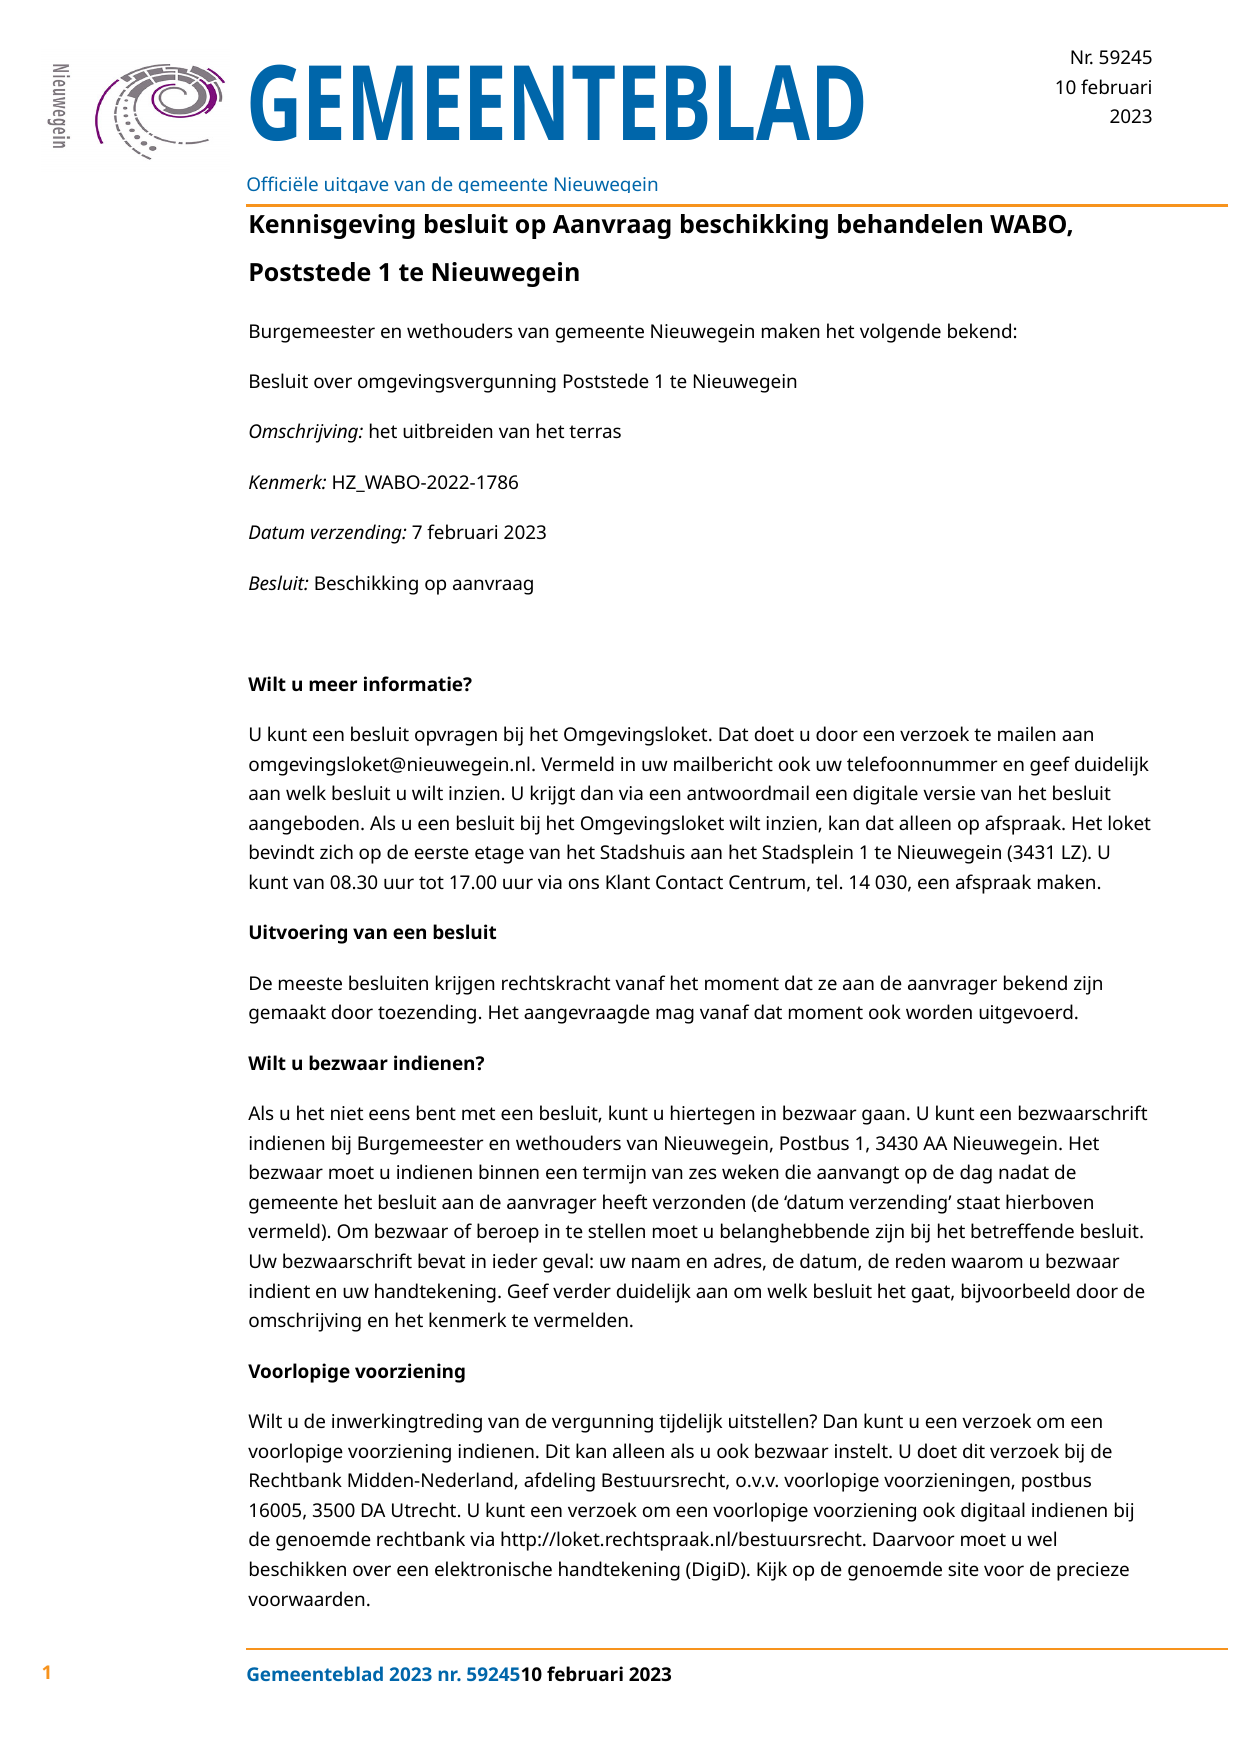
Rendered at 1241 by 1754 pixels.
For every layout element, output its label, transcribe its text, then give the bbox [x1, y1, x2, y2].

text Besluit: Beschikking op aanvraag [248, 570, 1152, 596]
text Uitvoering van een besluit [248, 919, 1152, 945]
picture [41, 47, 231, 172]
text Kennisgeving besluit op Aanvraag beschikking behandelen WABO, Poststede 1 te Nieuwegein [248, 207, 1152, 288]
text Wilt u meer informatie? [248, 671, 1152, 697]
text Burgemeester en wethouders van gemeente Nieuwegein maken het volgende bekend: [248, 318, 1152, 344]
text Datum verzending: 7 februari 2023 [248, 519, 1152, 545]
text Wilt u de inwerkingtreding van de vergunning tijdelijk uitstellen? Dan kunt u een verzoek om een voorlopige voorziening indienen. Dit kan alleen als u ook bezwaar instelt. U doet dit verzoek bij de Rechtbank Midden-Nederland, afdeling Bestuursrecht, o.v.v. voorlopige voorzieningen, postbus 16005, 3500 DA Utrecht. U kunt een verzoek om een voorlopige voorziening ook digitaal indienen bij de genoemde rechtbank via http://loket.rechtspraak.nl/bestuursrecht. Daarvoor moet u wel beschikken over een elektronische handtekening (DigiD). Kijk op de genoemde site voor de precieze voorwaarden. [248, 1408, 1152, 1612]
text Wilt u bezwaar indienen? [248, 1050, 1152, 1076]
text Als u het niet eens bent met een besluit, kunt u hiertegen in bezwaar gaan. U kunt een bezwaarschrift indienen bij Burgemeester en wethouders van Nieuwegein, Postbus 1, 3430 AA Nieuwegein. Het bezwaar moet u indienen binnen een termijn van zes weken die aanvangt op de dag nadat de gemeente het besluit aan de aanvrager heeft verzonden (de ‘datum verzending’ staat hierboven vermeld). Om bezwaar of beroep in te stellen moet u belanghebbende zijn bij het betreffende besluit. Uw bezwaarschrift bevat in ieder geval: uw naam en adres, de datum, de reden waarom u bezwaar indient en uw handtekening. Geef verder duidelijk aan om welk besluit het gaat, bijvoorbeeld door de omschrijving en het kenmerk te vermelden. [248, 1100, 1152, 1333]
text Besluit over omgevingsvergunning Poststede 1 te Nieuwegein [248, 368, 1152, 394]
text Omschrijving: het uitbreiden van het terras [248, 419, 1152, 444]
text De meeste besluiten krijgen rechtskracht vanaf het moment dat ze aan de aanvrager bekend zijn gemaakt door toezending. Het aangevraagde mag vanaf dat moment ook worden uitgevoerd. [248, 970, 1152, 1025]
text Kenmerk: HZ_WABO-2022-1786 [248, 469, 1152, 495]
text U kunt een besluit opvragen bij het Omgevingsloket. Dat doet u door een verzoek te mailen aan omgevingsloket@nieuwegein.nl. Vermeld in uw mailbericht ook uw telefoonnummer en geef duidelijk aan welk besluit u wilt inzien. U krijgt dan via een antwoordmail een digitale versie van het besluit aangeboden. Als u een besluit bij het Omgevingsloket wilt inzien, kan dat alleen op afspraak. Het loket bevindt zich op de eerste etage van het Stadshuis aan het Stadsplein 1 te Nieuwegein (3431 LZ). U kunt van 08.30 uur tot 17.00 uur via ons Klant Contact Centrum, tel. 14 030, een afspraak maken. [248, 721, 1152, 895]
text Voorlopige voorziening [248, 1358, 1152, 1384]
